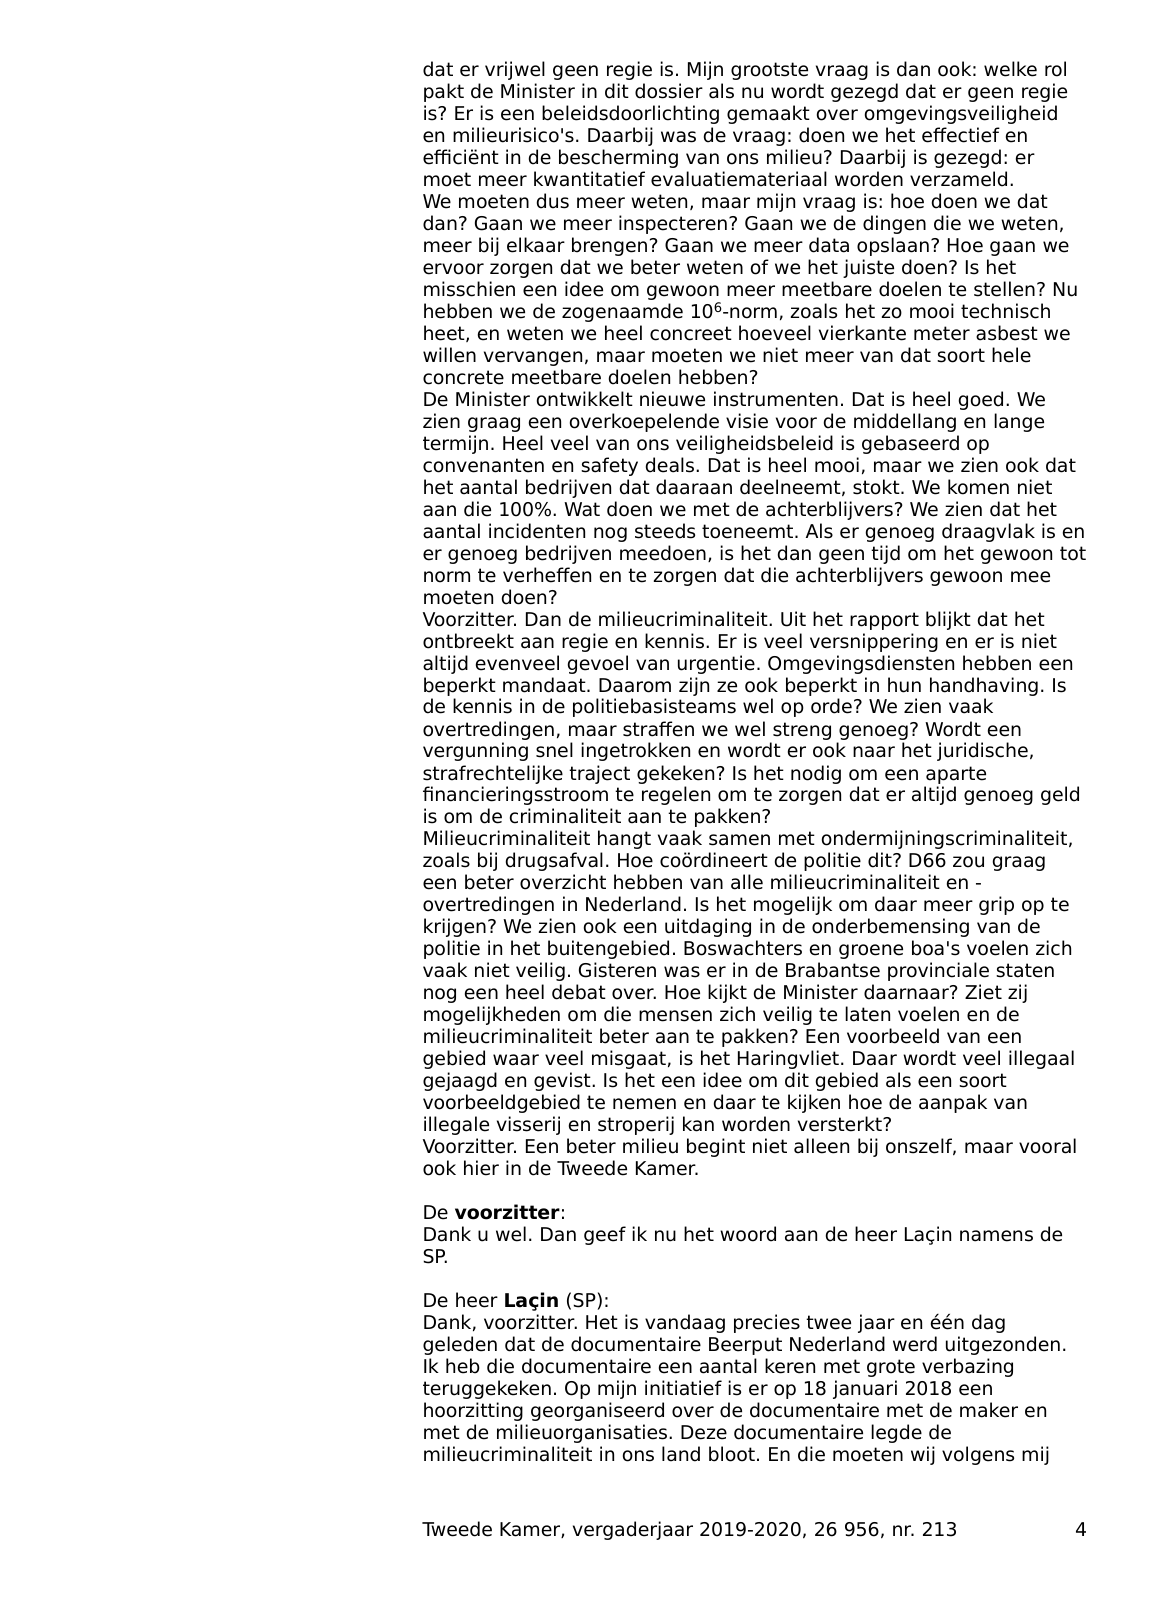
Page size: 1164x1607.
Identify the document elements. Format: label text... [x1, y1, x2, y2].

text Milieucriminaliteit hangt vaak samen met ondermijningscriminaliteit, zoals bij drugsafval. Hoe coördineert de politie dit? D66 zou graag een beter overzicht hebben van alle milieucriminaliteit en -overtredingen in Nederland. Is het mogelijk om daar meer grip op te krijgen? We zien ook een uitdaging in de onderbemensing van de politie in het buitengebied. Boswachters en groene boa's voelen zich vaak niet veilig. Gisteren was er in de Brabantse provinciale staten nog een heel debat over. Hoe kijkt de Minister daarnaar? Ziet zij mogelijkheden om die mensen zich veilig te laten voelen en de milieucriminaliteit beter aan te pakken? Een voorbeeld van een gebied waar veel misgaat, is het Haringvliet. Daar wordt veel illegaal gejaagd en gevist. Is het een idee om dit gebied als een soort voorbeeldgebied te nemen en daar te kijken hoe de aanpak van illegale visserij en stroperij kan worden versterkt? [422, 828, 1087, 1136]
text Dank, voorzitter. Het is vandaag precies twee jaar en één dag geleden dat de documentaire Beerput Nederland werd uitgezonden. Ik heb die documentaire een aantal keren met grote verbazing teruggekeken. Op mijn initiatief is er op 18 januari 2018 een hoorzitting georganiseerd over de documentaire met de maker en met de milieuorganisaties. Deze documentaire legde de milieucriminaliteit in ons land bloot. En die moeten wij volgens mij [422, 1312, 1087, 1466]
text Dank u wel. Dan geef ik nu het woord aan de heer Laçin namens de SP. [422, 1224, 1087, 1268]
text De Minister ontwikkelt nieuwe instrumenten. Dat is heel goed. We zien graag een overkoepelende visie voor de middellang en lange termijn. Heel veel van ons veiligheidsbeleid is gebaseerd op convenanten en safety deals. Dat is heel mooi, maar we zien ook dat het aantal bedrijven dat daaraan deelneemt, stokt. We komen niet aan die 100%. Wat doen we met de achterblijvers? We zien dat het aantal incidenten nog steeds toeneemt. Als er genoeg draagvlak is en er genoeg bedrijven meedoen, is het dan geen tijd om het gewoon tot norm te verheffen en te zorgen dat die achterblijvers gewoon mee moeten doen? [422, 389, 1087, 608]
text Voorzitter. Dan de milieucriminaliteit. Uit het rapport blijkt dat het ontbreekt aan regie en kennis. Er is veel versnippering en er is niet altijd evenveel gevoel van urgentie. Omgevingsdiensten hebben een beperkt mandaat. Daarom zijn ze ook beperkt in hun handhaving. Is de kennis in de politiebasisteams wel op orde? We zien vaak overtredingen, maar straffen we wel streng genoeg? Wordt een vergunning snel ingetrokken en wordt er ook naar het juridische, strafrechtelijke traject gekeken? Is het nodig om een aparte financieringsstroom te regelen om te zorgen dat er altijd genoeg geld is om de criminaliteit aan te pakken? [422, 608, 1087, 828]
text Voorzitter. Een beter milieu begint niet alleen bij onszelf, maar vooral ook hier in de Tweede Kamer. [422, 1136, 1087, 1180]
text We moeten dus meer weten, maar mijn vraag is: hoe doen we dat dan? Gaan we meer inspecteren? Gaan we de dingen die we weten, meer bij elkaar brengen? Gaan we meer data opslaan? Hoe gaan we ervoor zorgen dat we beter weten of we het juiste doen? Is het misschien een idee om gewoon meer meetbare doelen te stellen? Nu hebben we de zogenaamde 106-norm, zoals het zo mooi technisch heet, en weten we heel concreet hoeveel vierkante meter asbest we willen vervangen, maar moeten we niet meer van dat soort hele concrete meetbare doelen hebben? [422, 191, 1087, 389]
text De heer Laçin (SP): [422, 1290, 1087, 1312]
text dat er vrijwel geen regie is. Mijn grootste vraag is dan ook: welke rol pakt de Minister in dit dossier als nu wordt gezegd dat er geen regie is? Er is een beleidsdoorlichting gemaakt over omgevingsveiligheid en milieurisico's. Daarbij was de vraag: doen we het effectief en efficiënt in de bescherming van ons milieu? Daarbij is gezegd: er moet meer kwantitatief evaluatiemateriaal worden verzameld. [422, 59, 1087, 191]
text De voorzitter: [422, 1202, 1087, 1224]
